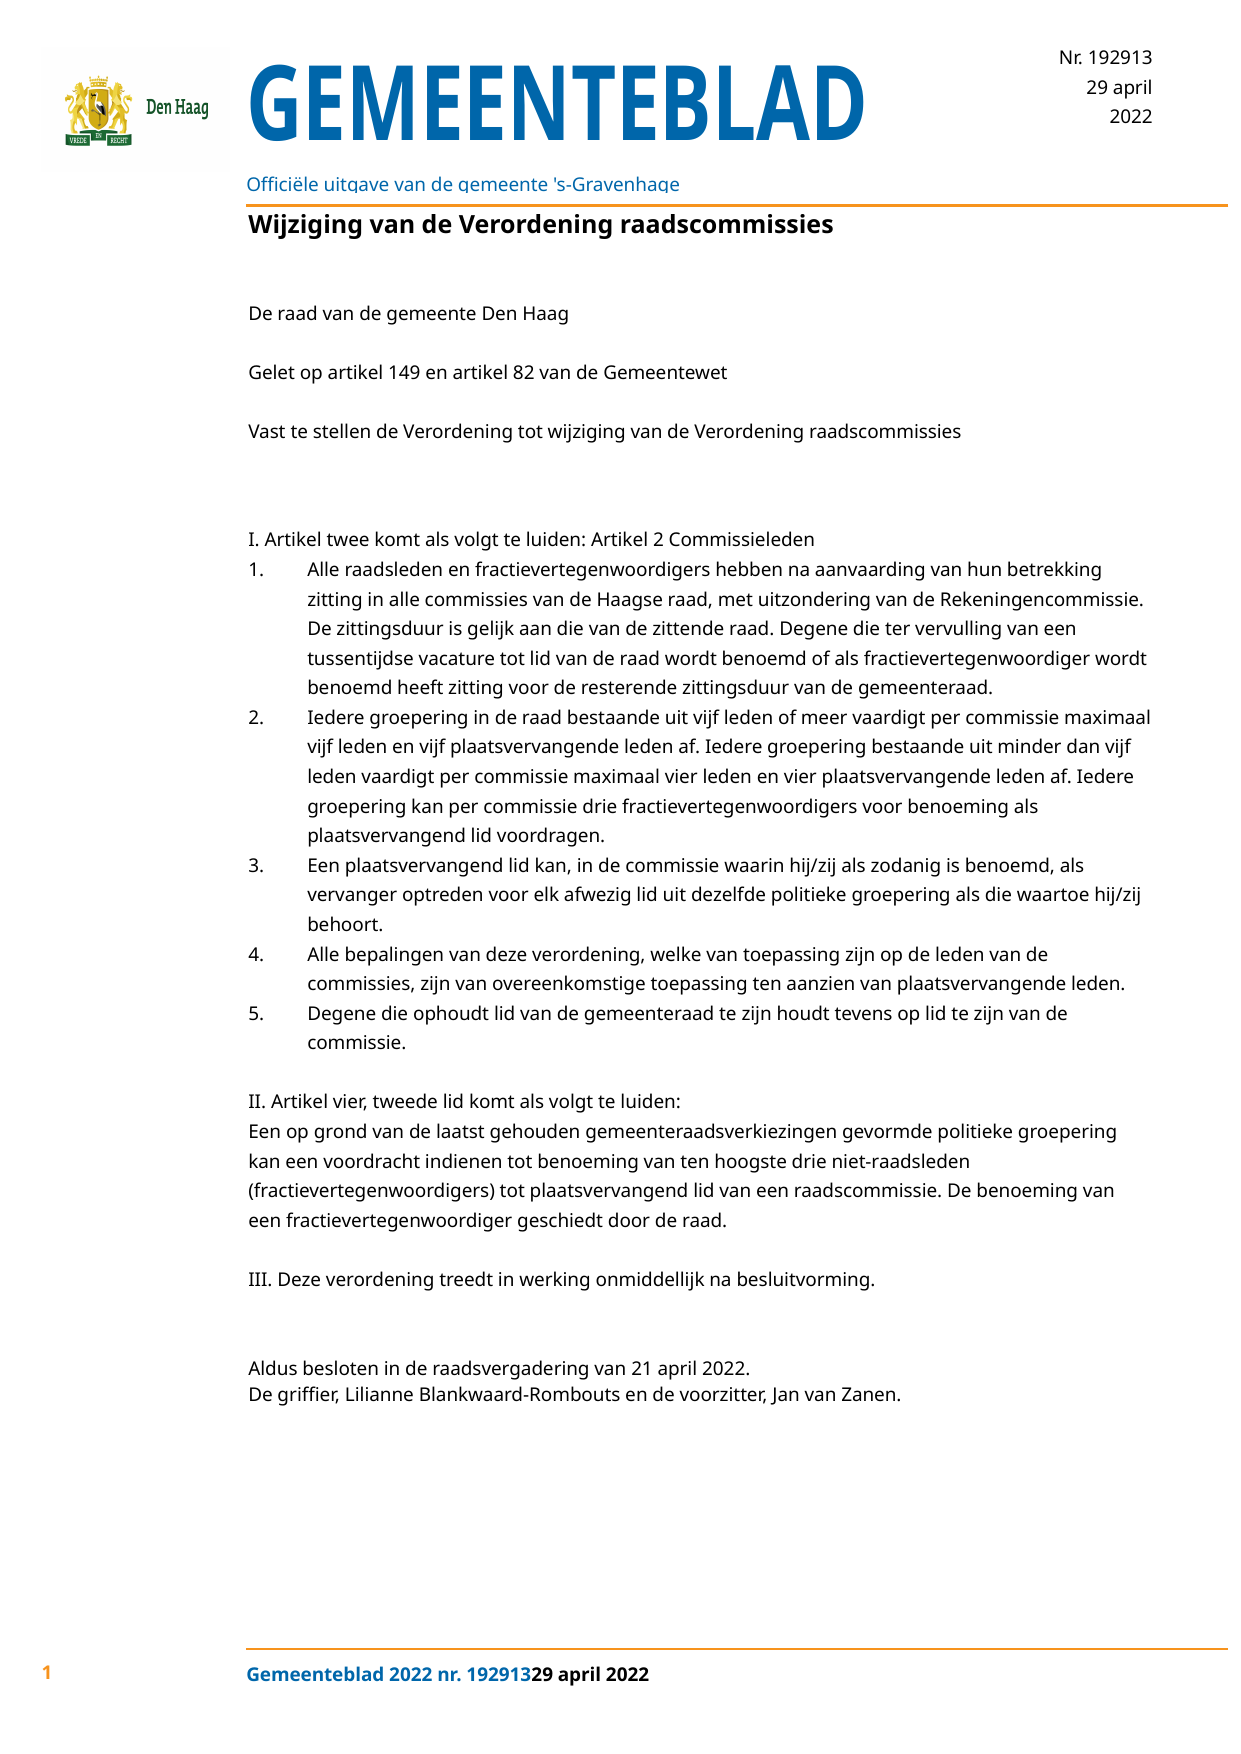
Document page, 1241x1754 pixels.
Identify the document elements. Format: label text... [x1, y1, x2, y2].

text Wijziging van de Verordening raadscommissies [248, 207, 1152, 241]
text De griffier, Lilianne Blankwaard-Rombouts en de voorzitter, Jan van Zanen. [248, 1381, 1152, 1406]
text Aldus besloten in de raadsvergadering van 21 april 2022. [248, 1355, 1152, 1381]
text Een op grond van de laatst gehouden gemeenteraadsverkiezingen gevormde politieke groepering kan een voordracht indienen tot benoeming van ten hoogste drie niet-raadsleden (fractievertegenwoordigers) tot plaatsvervangend lid van een raadscommissie. De benoeming van een fractievertegenwoordiger geschiedt door de raad. [248, 1118, 1152, 1233]
text De raad van de gemeente Den Haag [248, 300, 1152, 326]
text II. Artikel vier, tweede lid komt als volgt te luiden: [248, 1089, 1152, 1114]
list Alle bepalingen van deze verordening, welke van toepassing zijn op de leden van de commissies, zijn van overeenkomstige toepassing ten aanzien van plaatsvervangende leden. [248, 941, 1152, 996]
list Een plaatsvervangend lid kan, in de commissie waarin hij/zij als zodanig is benoemd, als vervanger optreden voor elk afwezig lid uit dezelfde politieke groepering als die waartoe hij/zij behoort. [248, 852, 1152, 937]
picture [41, 47, 231, 172]
list Alle raadsleden en fractievertegenwoordigers hebben na aanvaarding van hun betrekking zitting in alle commissies van de Haagse raad, met uitzondering van de Rekeningencommissie. De zittingsduur is gelijk aan die van de zittende raad. Degene die ter vervulling van een tussentijdse vacature tot lid van de raad wordt benoemd of als fractievertegenwoordiger wordt benoemd heeft zitting voor de resterende zittingsduur van de gemeenteraad. [248, 556, 1152, 700]
text Vast te stellen de Verordening tot wijziging van de Verordening raadscommissies [248, 418, 1152, 444]
list Degene die ophoudt lid van de gemeenteraad te zijn houdt tevens op lid te zijn van de commissie. [248, 1000, 1152, 1055]
list Iedere groepering in de raad bestaande uit vijf leden of meer vaardigt per commissie maximaal vijf leden en vijf plaatsvervangende leden af. Iedere groepering bestaande uit minder dan vijf leden vaardigt per commissie maximaal vier leden en vier plaatsvervangende leden af. Iedere groepering kan per commissie drie fractievertegenwoordigers voor benoeming als plaatsvervangend lid voordragen. [248, 704, 1152, 848]
text III. Deze verordening treedt in werking onmiddellijk na besluitvorming. [248, 1266, 1152, 1292]
text I. Artikel twee komt als volgt te luiden: Artikel 2 Commissieleden [248, 527, 1152, 552]
text Gelet op artikel 149 en artikel 82 van de Gemeentewet [248, 359, 1152, 385]
